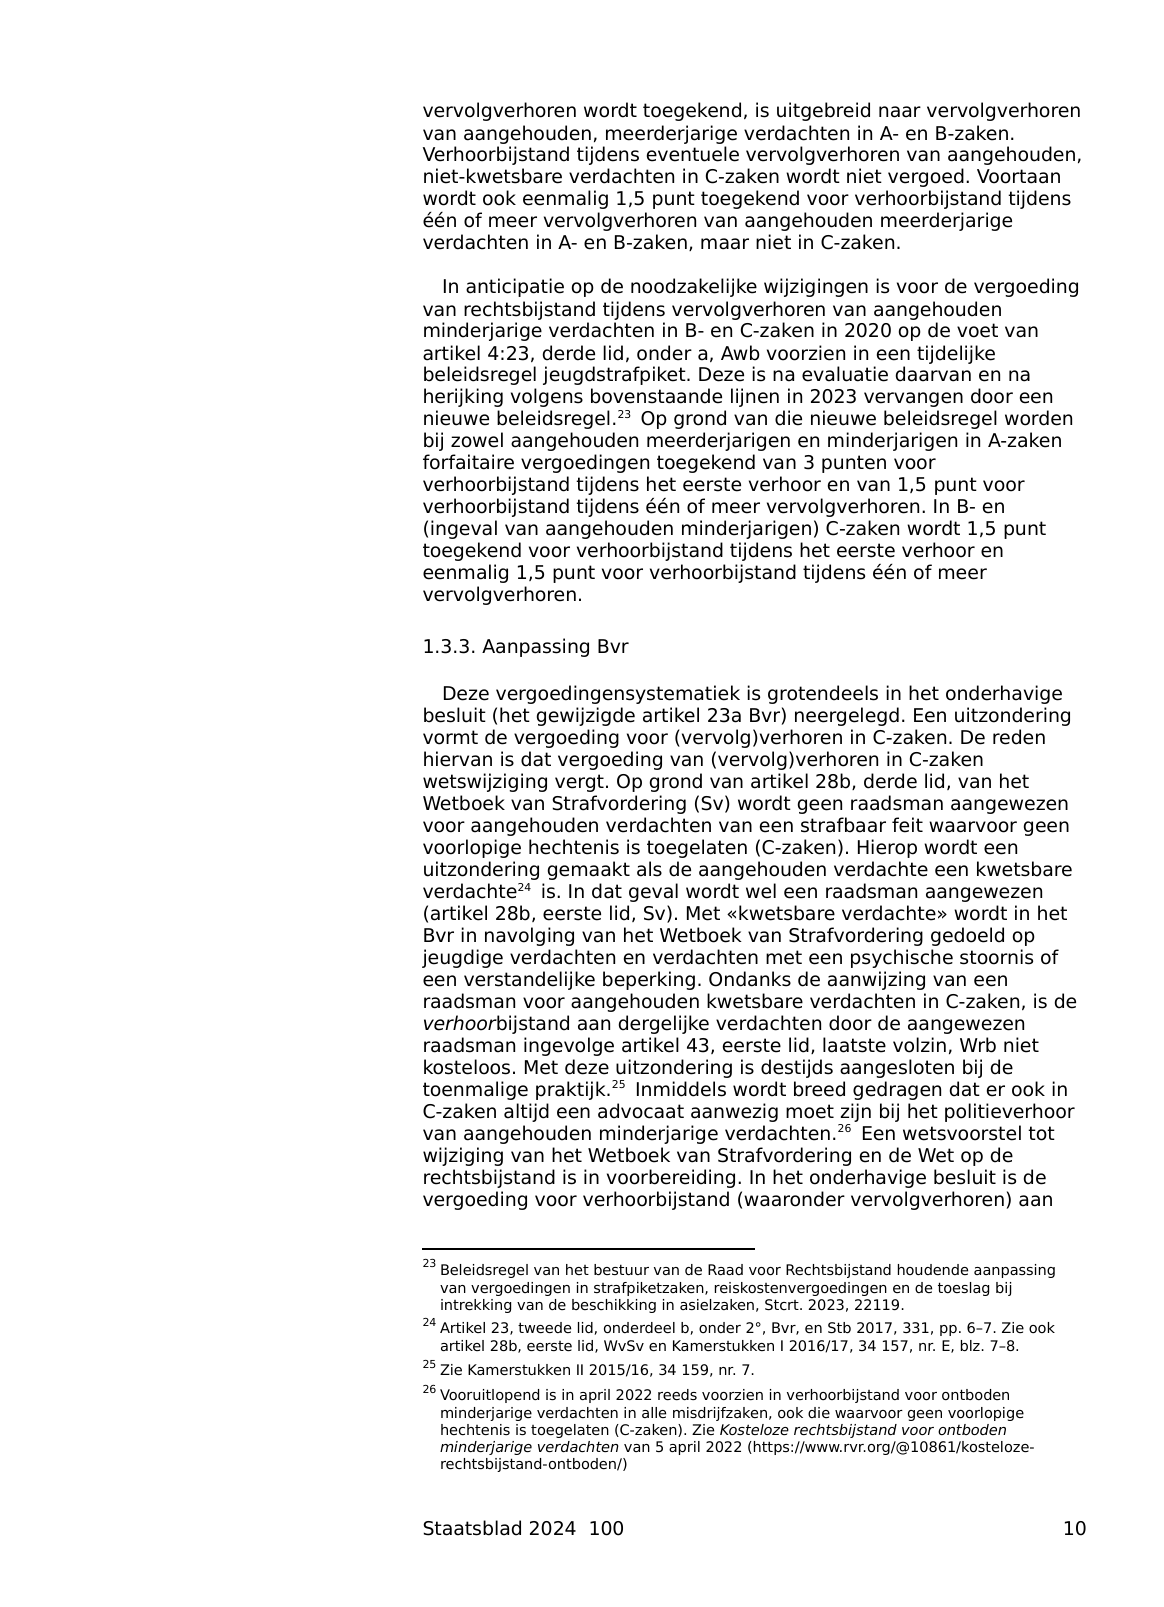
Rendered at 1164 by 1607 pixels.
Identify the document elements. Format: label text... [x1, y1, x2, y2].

subtitle 1.3.3. Aanpassing Bvr [422, 636, 1087, 658]
text Beleidsregel van het bestuur van de Raad voor Rechtsbijstand houdende aanpassing van vergoedingen in strafpiketzaken, reiskostenvergoedingen en de toeslag bij intrekking van de beschikking in asielzaken, Stcrt. 2023, 22119. [422, 1258, 1087, 1313]
text vervolgverhoren wordt toegekend, is uitgebreid naar vervolgverhoren van aangehouden, meerderjarige verdachten in A- en B-zaken. Verhoorbijstand tijdens eventuele vervolgverhoren van aangehouden, niet-kwetsbare verdachten in C-zaken wordt niet vergoed. Voortaan wordt ook eenmalig 1,5 punt toegekend voor verhoorbijstand tijdens één of meer vervolgverhoren van aangehouden meerderjarige verdachten in A- en B-zaken, maar niet in C-zaken. [422, 100, 1087, 254]
text Zie Kamerstukken II 2015/16, 34 159, nr. 7. [422, 1358, 1087, 1380]
text Artikel 23, tweede lid, onderdeel b, onder 2°, Bvr, en Stb 2017, 331, pp. 6–7. Zie ook artikel 28b, eerste lid, WvSv en Kamerstukken I 2016/17, 34 157, nr. E, blz. 7–8. [422, 1316, 1087, 1355]
text In anticipatie op de noodzakelijke wijzigingen is voor de vergoeding van rechtsbijstand tijdens vervolgverhoren van aangehouden minderjarige verdachten in B- en C-zaken in 2020 op de voet van artikel 4:23, derde lid, onder a, Awb voorzien in een tijdelijke beleidsregel jeugdstrafpiket. Deze is na evaluatie daarvan en na herijking volgens bovenstaande lijnen in 2023 vervangen door een nieuwe beleidsregel. Op grond van die nieuwe beleidsregel worden bij zowel aangehouden meerderjarigen en minderjarigen in A-zaken forfaitaire vergoedingen toegekend van 3 punten voor verhoorbijstand tijdens het eerste verhoor en van 1,5 punt voor verhoorbijstand tijdens één of meer vervolgverhoren. In B- en (ingeval van aangehouden minderjarigen) C-zaken wordt 1,5 punt toegekend voor verhoorbijstand tijdens het eerste verhoor en eenmalig 1,5 punt voor verhoorbijstand tijdens één of meer vervolgverhoren. [422, 276, 1087, 606]
text Vooruitlopend is in april 2022 reeds voorzien in verhoorbijstand voor ontboden minderjarige verdachten in alle misdrijfzaken, ook die waarvoor geen voorlopige hechtenis is toegelaten (C-zaken). Zie Kosteloze rechtsbijstand voor ontboden minderjarige verdachten van 5 april 2022 (https://www.rvr.org/@10861/kosteloze-rechtsbijstand-ontboden/) [422, 1383, 1087, 1473]
text Deze vergoedingensystematiek is grotendeels in het onderhavige besluit (het gewijzigde artikel 23a Bvr) neergelegd. Een uitzondering vormt de vergoeding voor (vervolg)verhoren in C-zaken. De reden hiervan is dat vergoeding van (vervolg)verhoren in C-zaken wetswijziging vergt. Op grond van artikel 28b, derde lid, van het Wetboek van Strafvordering (Sv) wordt geen raadsman aangewezen voor aangehouden verdachten van een strafbaar feit waarvoor geen voorlopige hechtenis is toegelaten (C-zaken). Hierop wordt een uitzondering gemaakt als de aangehouden verdachte een kwetsbare verdachte is. In dat geval wordt wel een raadsman aangewezen (artikel 28b, eerste lid, Sv). Met «kwetsbare verdachte» wordt in het Bvr in navolging van het Wetboek van Strafvordering gedoeld op jeugdige verdachten en verdachten met een psychische stoornis of een verstandelijke beperking. Ondanks de aanwijzing van een raadsman voor aangehouden kwetsbare verdachten in C-zaken, is de verhoorbijstand aan dergelijke verdachten door de aangewezen raadsman ingevolge artikel 43, eerste lid, laatste volzin, Wrb niet kosteloos. Met deze uitzondering is destijds aangesloten bij de toenmalige praktijk. Inmiddels wordt breed gedragen dat er ook in C-zaken altijd een advocaat aanwezig moet zijn bij het politieverhoor van aangehouden minderjarige verdachten. Een wetsvoorstel tot wijziging van het Wetboek van Strafvordering en de Wet op de rechtsbijstand is in voorbereiding. In het onderhavige besluit is de vergoeding voor verhoorbijstand (waaronder vervolgverhoren) aan [422, 683, 1087, 1211]
